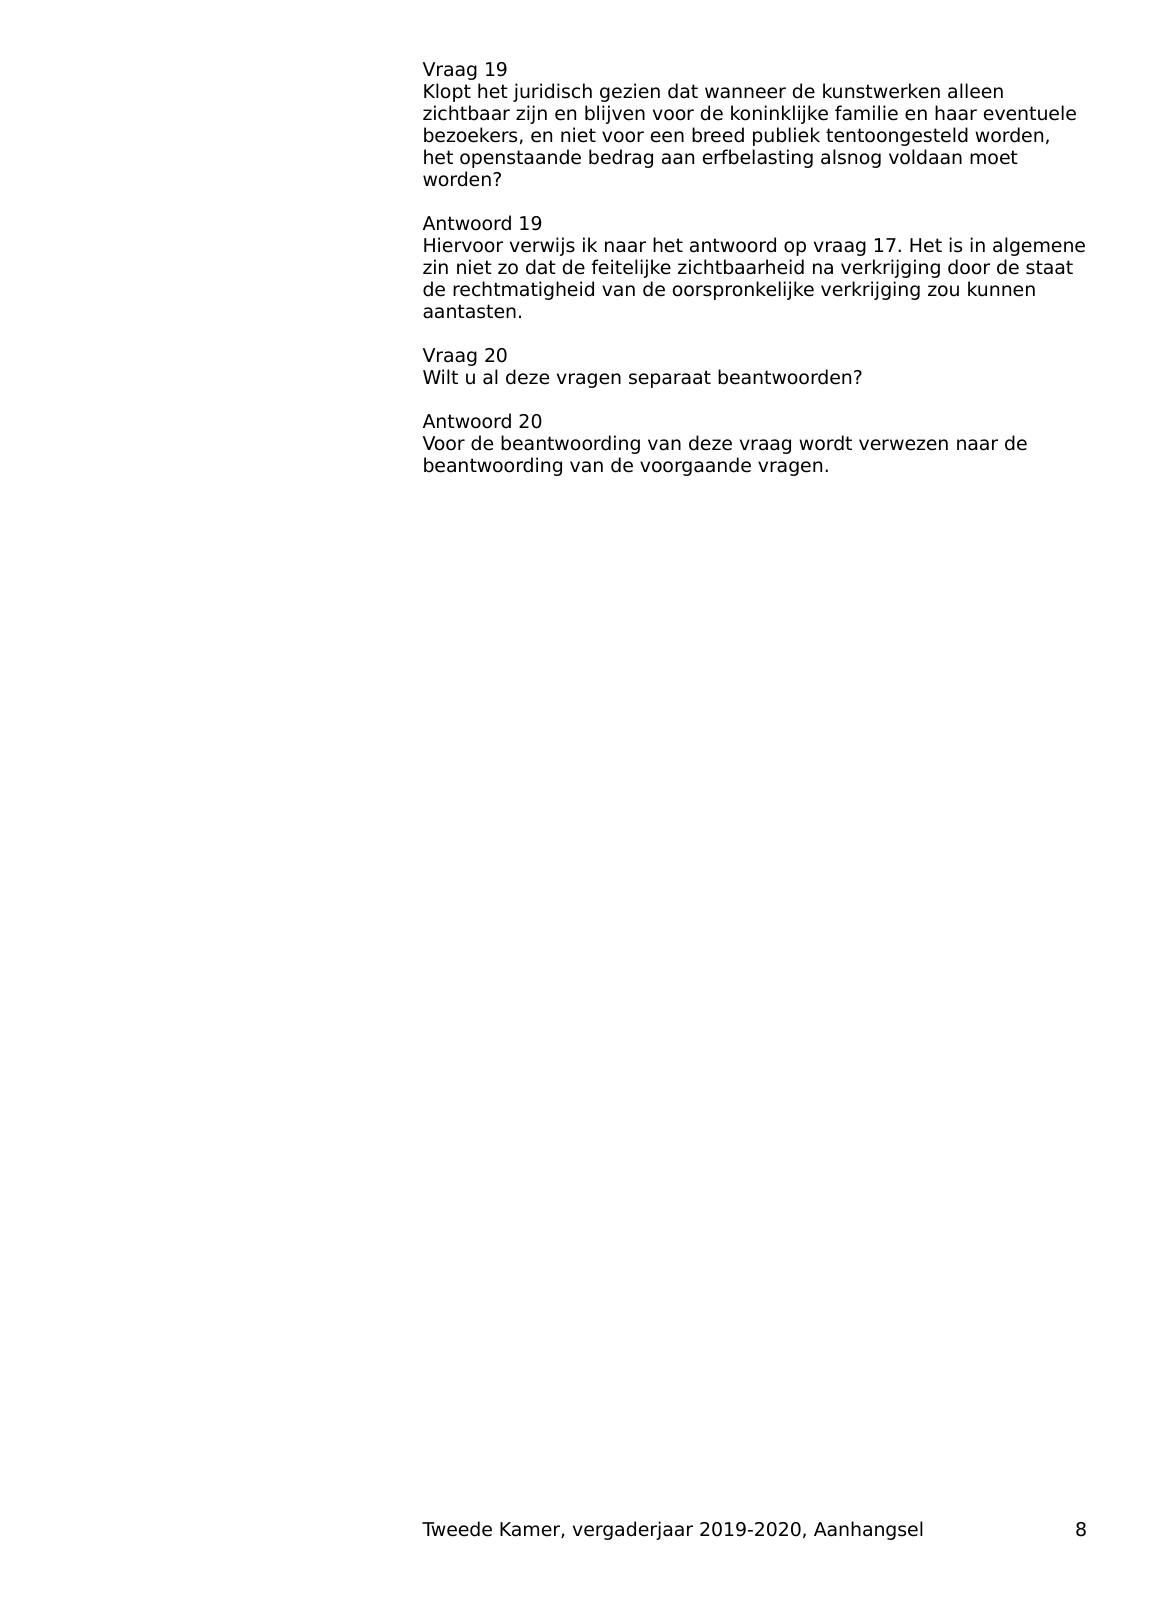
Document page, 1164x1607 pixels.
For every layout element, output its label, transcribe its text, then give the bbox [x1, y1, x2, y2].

text Klopt het juridisch gezien dat wanneer de kunstwerken alleen zichtbaar zijn en blijven voor de koninklijke familie en haar eventuele bezoekers, en niet voor een breed publiek tentoongesteld worden, het openstaande bedrag aan erfbelasting alsnog voldaan moet worden? [422, 81, 1087, 191]
text Vraag 20 [422, 345, 1087, 367]
text Hiervoor verwijs ik naar het antwoord op vraag 17. Het is in algemene zin niet zo dat de feitelijke zichtbaarheid na verkrijging door de staat de rechtmatigheid van de oorspronkelijke verkrijging zou kunnen aantasten. [422, 235, 1087, 323]
text Vraag 19 [422, 59, 1087, 81]
text Antwoord 19 [422, 213, 1087, 235]
text Wilt u al deze vragen separaat beantwoorden? [422, 367, 1087, 389]
text Voor de beantwoording van deze vraag wordt verwezen naar de beantwoording van de voorgaande vragen. [422, 433, 1087, 477]
text Antwoord 20 [422, 411, 1087, 433]
